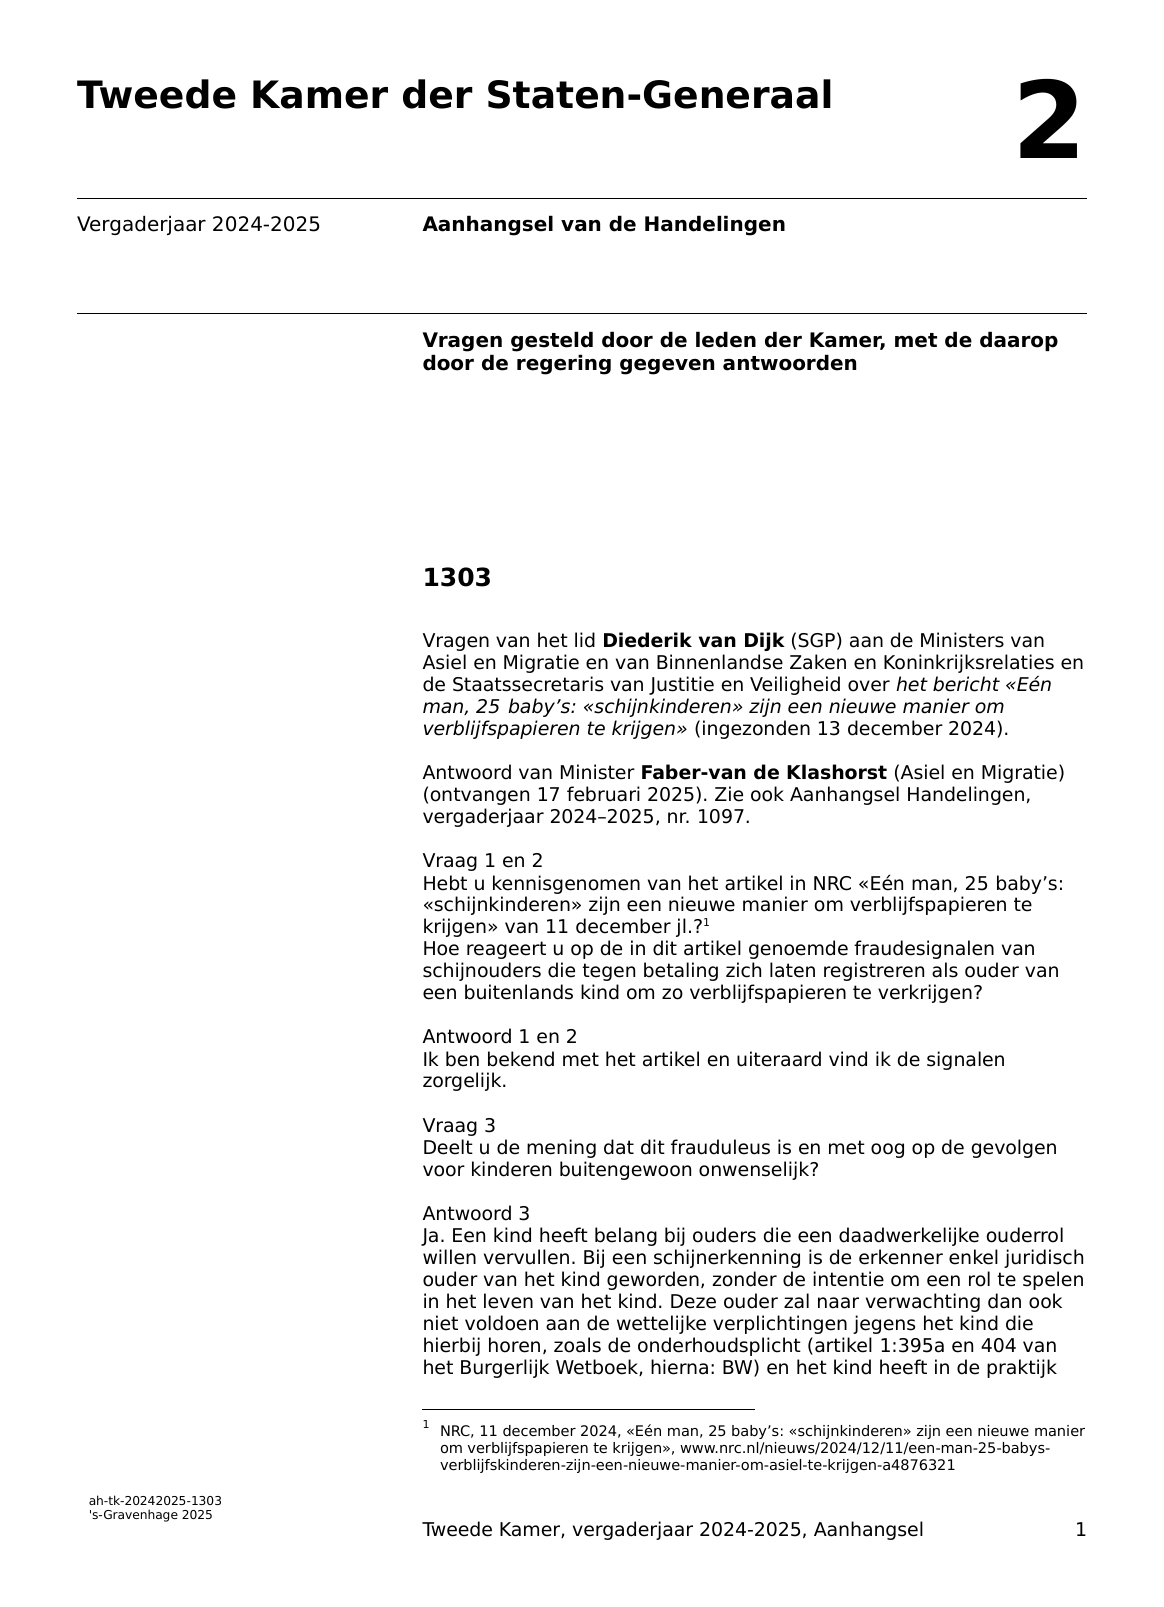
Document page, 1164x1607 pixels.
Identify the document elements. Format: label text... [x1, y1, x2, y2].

text Hebt u kennisgenomen van het artikel in NRC «Eén man, 25 baby’s: «schijnkinderen» zijn een nieuwe manier om verblijfspapieren te krijgen» van 11 december jl.? [422, 872, 1087, 938]
text 's-Gravenhage 2025 [88, 1508, 323, 1522]
text Vraag 1 en 2 [422, 850, 1087, 872]
text 1303 [422, 563, 1087, 592]
text Vragen van het lid Diederik van Dijk (SGP) aan de Ministers van Asiel en Migratie en van Binnenlandse Zaken en Koninkrijksrelaties en de Staatssecretaris van Justitie en Veiligheid over het bericht «Eén man, 25 baby’s: «schijnkinderen» zijn een nieuwe manier om verblijfspapieren te krijgen» (ingezonden 13 december 2024). [422, 630, 1087, 740]
text ah-tk-20242025-1303 [88, 1494, 323, 1508]
text Antwoord 3 [422, 1203, 1087, 1225]
table_cell Vragen gesteld door de leden der Kamer, met de daarop door de regering gegeven antwoorden [422, 314, 1087, 375]
table_header Tweede Kamer der Staten-Generaal [77, 59, 886, 198]
text Vraag 3 [422, 1114, 1087, 1137]
table_cell Vergaderjaar 2024-2025 [77, 199, 422, 313]
table_header 2 [886, 59, 1087, 198]
text Ja. Een kind heeft belang bij ouders die een daadwerkelijke ouderrol willen vervullen. Bij een schijnerkenning is de erkenner enkel juridisch ouder van het kind geworden, zonder de intentie om een rol te spelen in het leven van het kind. Deze ouder zal naar verwachting dan ook niet voldoen aan de wettelijke verplichtingen jegens het kind die hierbij horen, zoals de onderhoudsplicht (artikel 1:395a en 404 van het Burgerlijk Wetboek, hierna: BW) en het kind heeft in de praktijk [422, 1225, 1087, 1378]
text Ik ben bekend met het artikel en uiteraard vind ik de signalen zorgelijk. [422, 1048, 1087, 1092]
text Antwoord 1 en 2 [422, 1026, 1087, 1048]
text Deelt u de mening dat dit frauduleus is en met oog op de gevolgen voor kinderen buitengewoon onwenselijk? [422, 1137, 1087, 1181]
text Antwoord van Minister Faber-van de Klashorst (Asiel en Migratie) (ontvangen 17 februari 2025). Zie ook Aanhangsel Handelingen, vergaderjaar 2024–2025, nr. 1097. [422, 762, 1087, 828]
text NRC, 11 december 2024, «Eén man, 25 baby’s: «schijnkinderen» zijn een nieuwe manier om verblijfspapieren te krijgen», www.nrc.nl/nieuws/2024/12/11/een-man-25-babys-verblijfskinderen-zijn-een-nieuwe-manier-om-asiel-te-krijgen-a4876321 [422, 1418, 1087, 1474]
table_cell Aanhangsel van de Handelingen [422, 199, 1087, 313]
table_cell [77, 314, 422, 375]
text Hoe reageert u op de in dit artikel genoemde fraudesignalen van schijnouders die tegen betaling zich laten registreren als ouder van een buitenlands kind om zo verblijfspapieren te verkrijgen? [422, 938, 1087, 1004]
